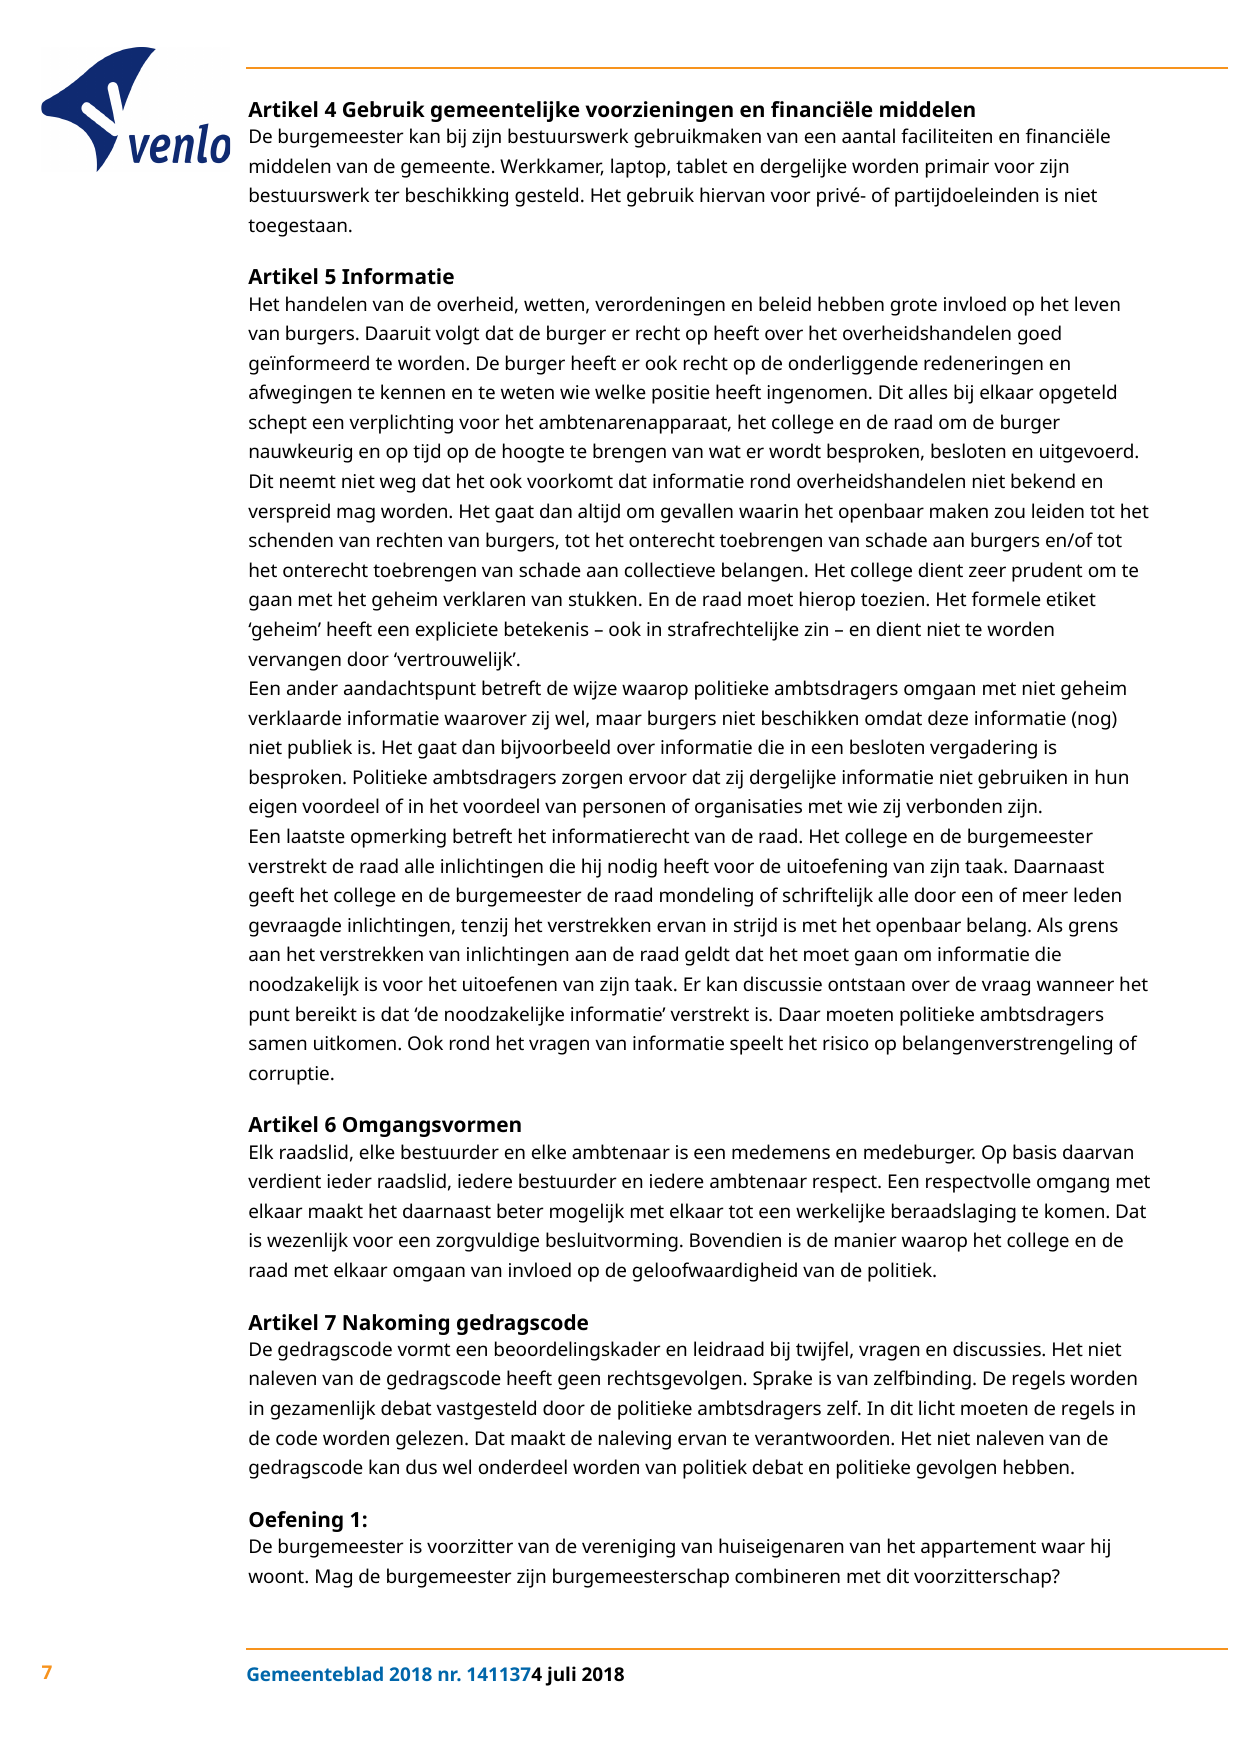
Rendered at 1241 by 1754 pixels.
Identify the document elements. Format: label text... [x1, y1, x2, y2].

text Artikel 7 Nakoming gedragscode [248, 1308, 1152, 1336]
text Een ander aandachtspunt betreft de wijze waarop politieke ambtsdragers omgaan met niet geheim verklaarde informatie waarover zij wel, maar burgers niet beschikken omdat deze informatie (nog) niet publiek is. Het gaat dan bijvoorbeeld over informatie die in een besloten vergadering is besproken. Politieke ambtsdragers zorgen ervoor dat zij dergelijke informatie niet gebruiken in hun eigen voordeel of in het voordeel van personen of organisaties met wie zij verbonden zijn. [248, 675, 1152, 819]
text De burgemeester kan bij zijn bestuurswerk gebruikmaken van een aantal faciliteiten en financiële middelen van de gemeente. Werkkamer, laptop, tablet en dergelijke worden primair voor zijn bestuurswerk ter beschikking gesteld. Het gebruik hiervan voor privé- of partijdoeleinden is niet toegestaan. [248, 123, 1152, 238]
text Artikel 6 Omgangsvormen [248, 1110, 1152, 1139]
text Een laatste opmerking betreft het informatierecht van de raad. Het college en de burgemeester verstrekt de raad alle inlichtingen die hij nodig heeft voor de uitoefening van zijn taak. Daarnaast geeft het college en de burgemeester de raad mondeling of schriftelijk alle door een of meer leden gevraagde inlichtingen, tenzij het verstrekken ervan in strijd is met het openbaar belang. Als grens aan het verstrekken van inlichtingen aan de raad geldt dat het moet gaan om informatie die noodzakelijk is voor het uitoefenen van zijn taak. Er kan discussie ontstaan over de vraag wanneer het punt bereikt is dat ‘de noodzakelijke informatie’ verstrekt is. Daar moeten politieke ambtsdragers samen uitkomen. Ook rond het vragen van informatie speelt het risico op belangenverstrengeling of corruptie. [248, 823, 1152, 1086]
picture [41, 47, 231, 172]
text Artikel 5 Informatie [248, 262, 1152, 291]
text De gedragscode vormt een beoordelingskader en leidraad bij twijfel, vragen en discussies. Het niet naleven van de gedragscode heeft geen rechtsgevolgen. Sprake is van zelfbinding. De regels worden in gezamenlijk debat vastgesteld door de politieke ambtsdragers zelf. In dit licht moeten de regels in de code worden gelezen. Dat maakt de naleving ervan te verantwoorden. Het niet naleven van de gedragscode kan dus wel onderdeel worden van politiek debat en politieke gevolgen hebben. [248, 1336, 1152, 1480]
text Dit neemt niet weg dat het ook voorkomt dat informatie rond overheidshandelen niet bekend en verspreid mag worden. Het gaat dan altijd om gevallen waarin het openbaar maken zou leiden tot het schenden van rechten van burgers, tot het onterecht toebrengen van schade aan burgers en/of tot het onterecht toebrengen van schade aan collectieve belangen. Het college dient zeer prudent om te gaan met het geheim verklaren van stukken. En de raad moet hierop toezien. Het formele etiket ‘geheim’ heeft een expliciete betekenis – ook in strafrechtelijke zin – en dient niet te worden vervangen door ‘vertrouwelijk’. [248, 468, 1152, 672]
text Artikel 4 Gebruik gemeentelijke voorzieningen en financiële middelen [248, 95, 1152, 123]
text De burgemeester is voorzitter van de vereniging van huiseigenaren van het appartement waar hij woont. Mag de burgemeester zijn burgemeesterschap combineren met dit voorzitterschap? [248, 1533, 1152, 1588]
text Oefening 1: [248, 1505, 1152, 1533]
text Het handelen van de overheid, wetten, verordeningen en beleid hebben grote invloed op het leven van burgers. Daaruit volgt dat de burger er recht op heeft over het overheidshandelen goed geïnformeerd te worden. De burger heeft er ook recht op de onderliggende redeneringen en afwegingen te kennen en te weten wie welke positie heeft ingenomen. Dit alles bij elkaar opgeteld schept een verplichting voor het ambtenarenapparaat, het college en de raad om de burger nauwkeurig en op tijd op de hoogte te brengen van wat er wordt besproken, besloten en uitgevoerd. [248, 291, 1152, 464]
text Elk raadslid, elke bestuurder en elke ambtenaar is een medemens en medeburger. Op basis daarvan verdient ieder raadslid, iedere bestuurder en iedere ambtenaar respect. Een respectvolle omgang met elkaar maakt het daarnaast beter mogelijk met elkaar tot een werkelijke beraadslaging te komen. Dat is wezenlijk voor een zorgvuldige besluitvorming. Bovendien is de manier waarop het college en de raad met elkaar omgaan van invloed op de geloofwaardigheid van de politiek. [248, 1139, 1152, 1283]
